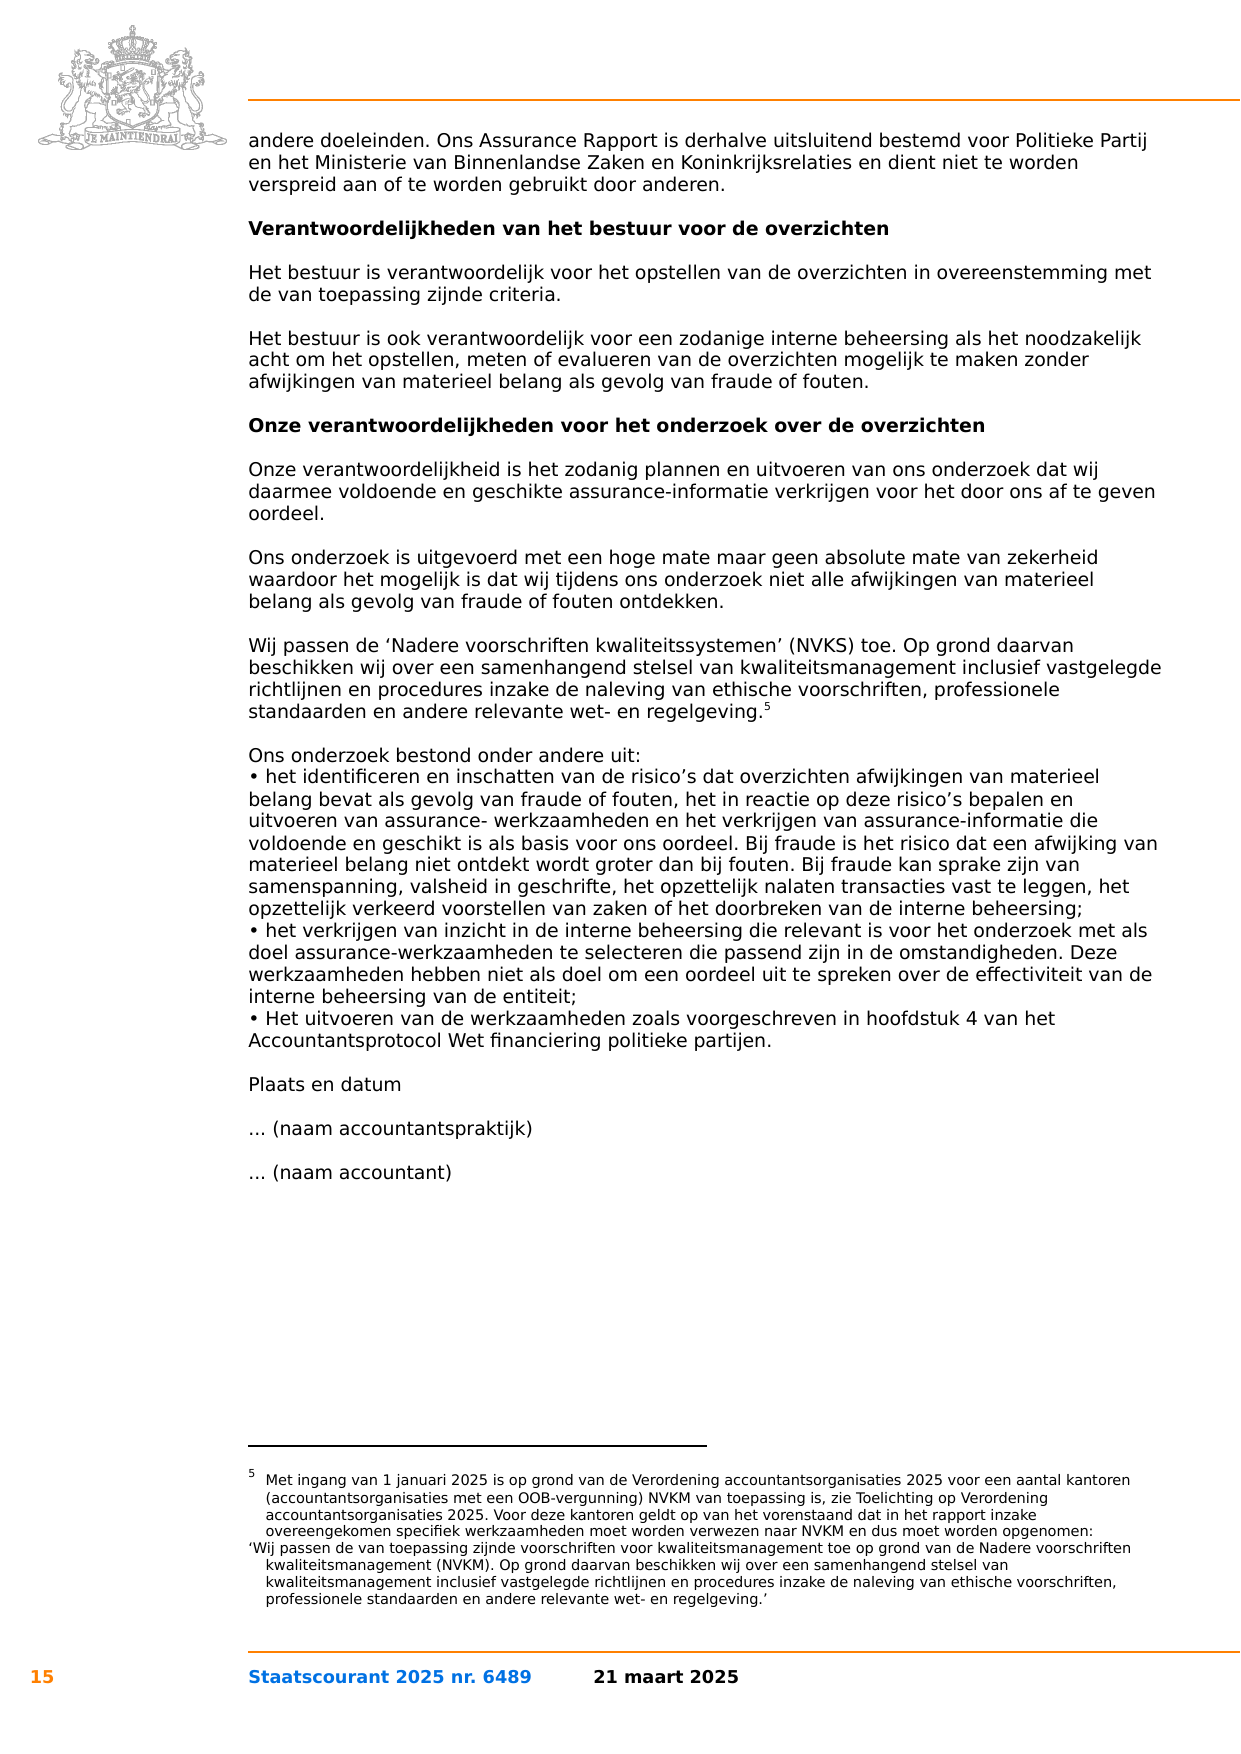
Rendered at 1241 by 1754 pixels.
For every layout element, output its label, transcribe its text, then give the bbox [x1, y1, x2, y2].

text • het verkrijgen van inzicht in de interne beheersing die relevant is voor het onderzoek met als doel assurance-werkzaamheden te selecteren die passend zijn in de omstandigheden. Deze werkzaamheden hebben niet als doel om een oordeel uit te spreken over de effectiviteit van de interne beheersing van de entiteit; [248, 920, 1163, 1008]
picture [38, 25, 227, 150]
text Het bestuur is verantwoordelijk voor het opstellen van de overzichten in overeenstemming met de van toepassing zijnde criteria. [248, 262, 1163, 306]
text ... (naam accountantspraktijk) [248, 1118, 1163, 1140]
text Ons onderzoek is uitgevoerd met een hoge mate maar geen absolute mate van zekerheid waardoor het mogelijk is dat wij tijdens ons onderzoek niet alle afwijkingen van materieel belang als gevolg van fraude of fouten ontdekken. [248, 547, 1163, 613]
text • het identificeren en inschatten van de risico’s dat overzichten afwijkingen van materieel belang bevat als gevolg van fraude of fouten, het in reactie op deze risico’s bepalen en uitvoeren van assurance- werkzaamheden en het verkrijgen van assurance-informatie die voldoende en geschikt is als basis voor ons oordeel. Bij fraude is het risico dat een afwijking van materieel belang niet ontdekt wordt groter dan bij fouten. Bij fraude kan sprake zijn van samenspanning, valsheid in geschrifte, het opzettelijk nalaten transacties vast te leggen, het opzettelijk verkeerd voorstellen van zaken of het doorbreken van de interne beheersing; [248, 766, 1163, 920]
text Onze verantwoordelijkheid is het zodanig plannen en uitvoeren van ons onderzoek dat wij daarmee voldoende en geschikte assurance-informatie verkrijgen voor het door ons af te geven oordeel. [248, 459, 1163, 525]
text andere doeleinden. Ons Assurance Rapport is derhalve uitsluitend bestemd voor Politieke Partij en het Ministerie van Binnenlandse Zaken en Koninkrijksrelaties en dient niet te worden verspreid aan of te worden gebruikt door anderen. [248, 130, 1163, 196]
text Ons onderzoek bestond onder andere uit: [248, 744, 1163, 766]
text Plaats en datum [248, 1074, 1163, 1096]
subtitle Verantwoordelijkheden van het bestuur voor de overzichten [248, 218, 1163, 240]
text Met ingang van 1 januari 2025 is op grond van de Verordening accountantsorganisaties 2025 voor een aantal kantoren (accountantsorganisaties met een OOB-vergunning) NVKM van toepassing is, zie Toelichting op Verordening accountantsorganisaties 2025. Voor deze kantoren geldt op van het vorenstaand dat in het rapport inzake overeengekomen specifiek werkzaamheden moet worden verwezen naar NVKM en dus moet worden opgenomen: [248, 1468, 1163, 1540]
text Het bestuur is ook verantwoordelijk voor een zodanige interne beheersing als het noodzakelijk acht om het opstellen, meten of evalueren van de overzichten mogelijk te maken zonder afwijkingen van materieel belang als gevolg van fraude of fouten. [248, 327, 1163, 393]
text • Het uitvoeren van de werkzaamheden zoals voorgeschreven in hoofdstuk 4 van het Accountantsprotocol Wet financiering politieke partijen. [248, 1008, 1163, 1052]
text Wij passen de ‘Nadere voorschriften kwaliteitssystemen’ (NVKS) toe. Op grond daarvan beschikken wij over een samenhangend stelsel van kwaliteitsmanagement inclusief vastgelegde richtlijnen en procedures inzake de naleving van ethische voorschriften, professionele standaarden en andere relevante wet- en regelgeving. [248, 635, 1163, 723]
text ... (naam accountant) [248, 1162, 1163, 1184]
subtitle Onze verantwoordelijkheden voor het onderzoek over de overzichten [248, 415, 1163, 437]
text ‘Wij passen de van toepassing zijnde voorschriften voor kwaliteitsmanagement toe op grond van de Nadere voorschriften kwaliteitsmanagement (NVKM). Op grond daarvan beschikken wij over een samenhangend stelsel van kwaliteitsmanagement inclusief vastgelegde richtlijnen en procedures inzake de naleving van ethische voorschriften, professionele standaarden en andere relevante wet- en regelgeving.’ [248, 1540, 1163, 1608]
